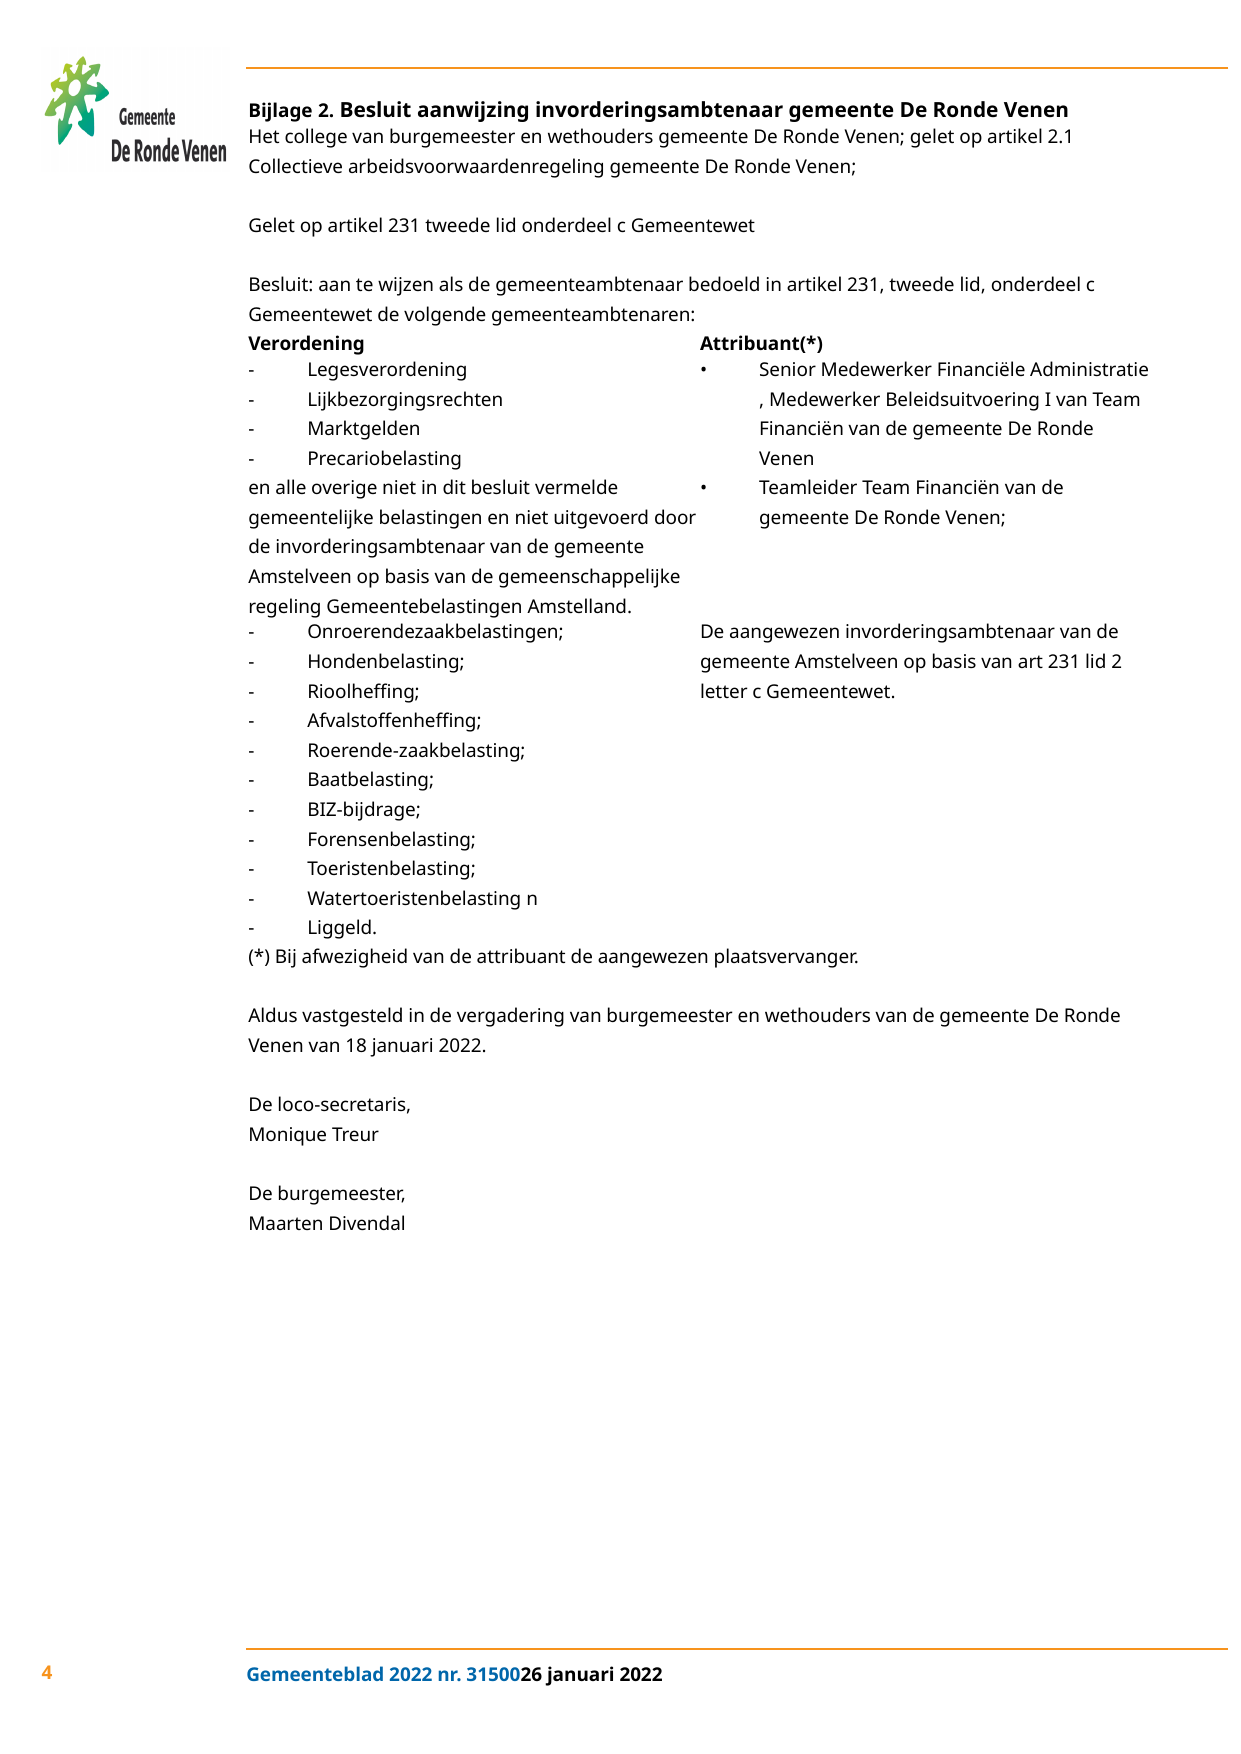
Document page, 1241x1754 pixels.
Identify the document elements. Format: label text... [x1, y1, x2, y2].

text Aldus vastgesteld in de vergadering van burgemeester en wethouders van de gemeente De Ronde Venen van 18 januari 2022. [248, 1003, 1152, 1058]
table_header Verordening [248, 331, 700, 356]
text Maarten Divendal [248, 1210, 1152, 1235]
text Monique Treur [248, 1121, 1152, 1147]
table_cell Legesverordening Lijkbezorgingsrechten Marktgelden Precariobelasting en alle overige niet in dit besluit vermelde gemeentelijke belastingen en niet uitgevoerd door de invorderingsambtenaar van de gemeente Amstelveen op basis van de gemeenschappelijke regeling Gemeentebelastingen Amstelland. [248, 356, 700, 619]
text De loco-secretaris, [248, 1091, 1152, 1117]
table_cell Onroerendezaakbelastingen; Hondenbelasting; Rioolheffing; Afvalstoffenheffing; Roerende-zaakbelasting; Baatbelasting; BIZ-bijdrage; Forensenbelasting; Toeristenbelasting; Watertoeristenbelasting n Liggeld. [248, 619, 700, 940]
text Besluit: aan te wijzen als de gemeenteambtenaar bedoeld in artikel 231, tweede lid, onderdeel c Gemeentewet de volgende gemeenteambtenaren: [248, 271, 1152, 327]
table_header Attribuant(*) [700, 331, 1152, 356]
picture [41, 47, 231, 172]
text De burgemeester, [248, 1180, 1152, 1206]
text Gelet op artikel 231 tweede lid onderdeel c Gemeentewet [248, 212, 1152, 238]
table_cell De aangewezen invorderingsambtenaar van de gemeente Amstelveen op basis van art 231 lid 2 letter c Gemeentewet. [700, 619, 1152, 940]
table_cell Senior Medewerker Financiële Administratie , Medewerker Beleidsuitvoering I van Team Financiën van de gemeente De Ronde Venen Teamleider Team Financiën van de gemeente De Ronde Venen; [700, 356, 1152, 619]
text Het college van burgemeester en wethouders gemeente De Ronde Venen; gelet op artikel 2.1 Collectieve arbeidsvoorwaardenregeling gemeente De Ronde Venen; [248, 123, 1152, 179]
text (*) Bij afwezigheid van de attribuant de aangewezen plaatsvervanger. [248, 943, 1152, 969]
text Bijlage 2. Besluit aanwijzing invorderingsambtenaar gemeente De Ronde Venen [248, 95, 1152, 123]
